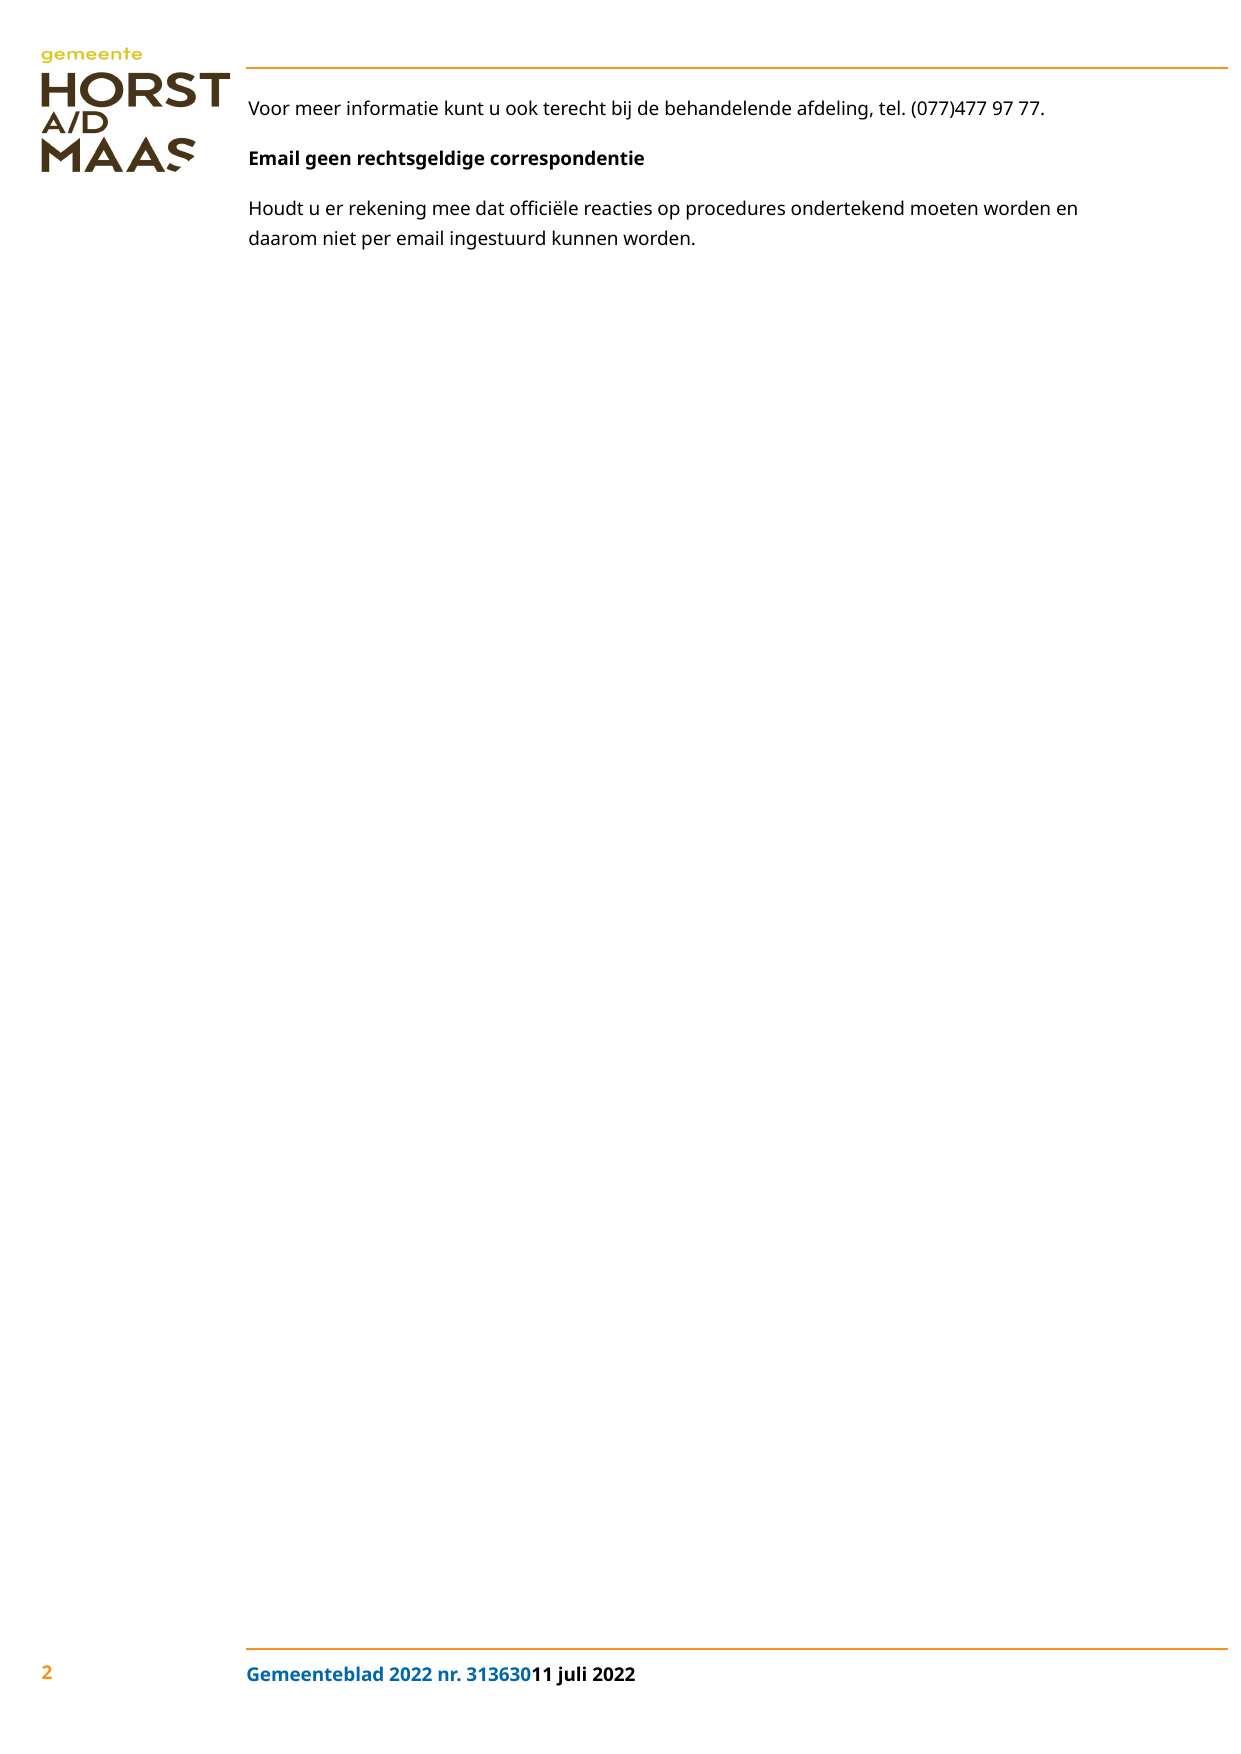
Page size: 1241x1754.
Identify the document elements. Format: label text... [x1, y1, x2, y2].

text Houdt u er rekening mee dat officiële reacties op procedures ondertekend moeten worden en daarom niet per email ingestuurd kunnen worden. [248, 196, 1152, 251]
picture [41, 47, 231, 172]
text Voor meer informatie kunt u ook terecht bij de behandelende afdeling, tel. (077)477 97 77. [248, 95, 1152, 121]
text Email geen rechtsgeldige correspondentie [248, 145, 1152, 171]
